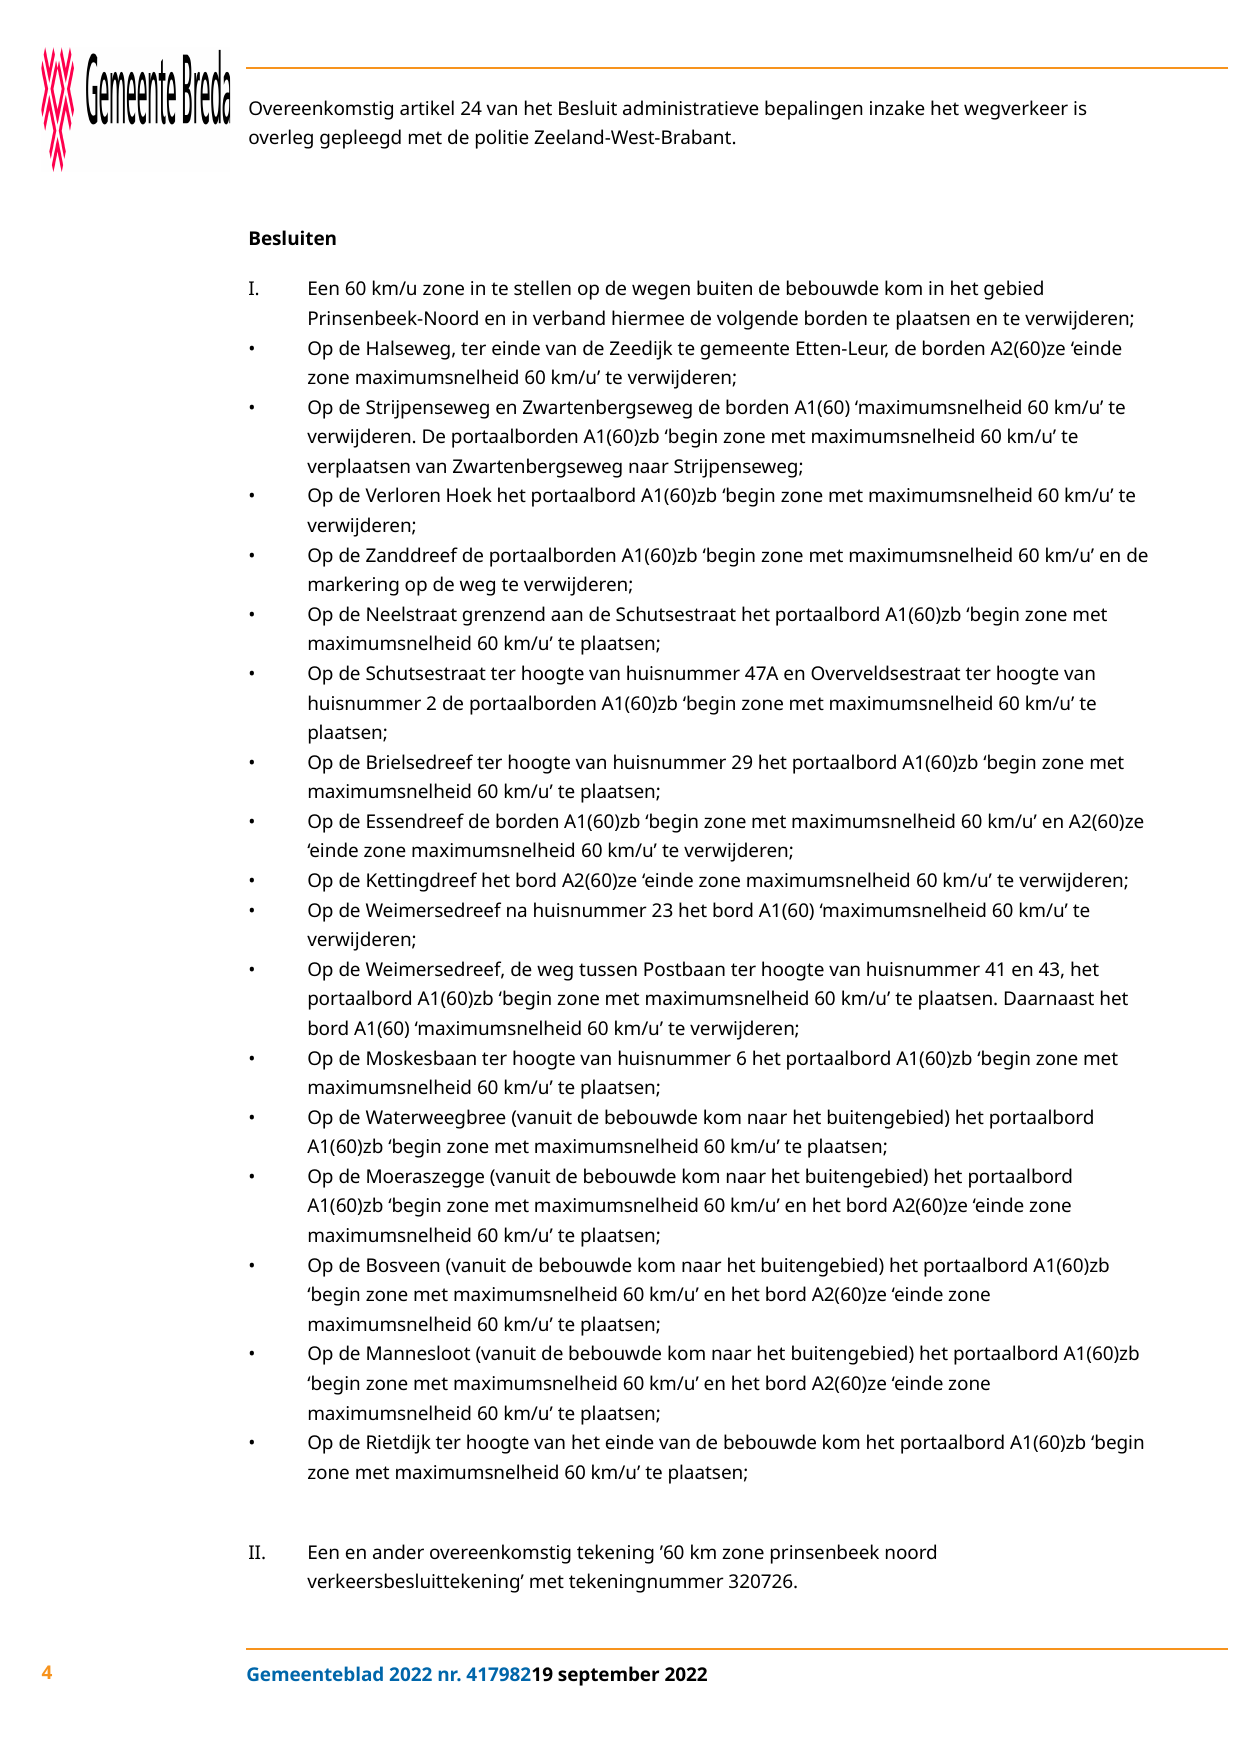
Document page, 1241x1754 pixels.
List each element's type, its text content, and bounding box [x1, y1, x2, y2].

picture [41, 47, 231, 172]
list Op de Neelstraat grenzend aan de Schutsestraat het portaalbord A1(60)zb ‘begin zone met maximumsnelheid 60 km/u’ te plaatsen; [248, 601, 1152, 656]
list Op de Kettingdreef het bord A2(60)ze ‘einde zone maximumsnelheid 60 km/u’ te verwijderen; [248, 867, 1152, 893]
text Overeenkomstig artikel 24 van het Besluit administratieve bepalingen inzake het wegverkeer is overleg gepleegd met de politie Zeeland-West-Brabant. [248, 95, 1152, 150]
list Op de Waterweegbree (vanuit de bebouwde kom naar het buitengebied) het portaalbord A1(60)zb ‘begin zone met maximumsnelheid 60 km/u’ te plaatsen; [248, 1104, 1152, 1159]
list Op de Weimersedreef, de weg tussen Postbaan ter hoogte van huisnummer 41 en 43, het portaalbord A1(60)zb ‘begin zone met maximumsnelheid 60 km/u’ te plaatsen. Daarnaast het bord A1(60) ‘maximumsnelheid 60 km/u’ te verwijderen; [248, 956, 1152, 1041]
list Op de Brielsedreef ter hoogte van huisnummer 29 het portaalbord A1(60)zb ‘begin zone met maximumsnelheid 60 km/u’ te plaatsen; [248, 749, 1152, 804]
list Op de Moeraszegge (vanuit de bebouwde kom naar het buitengebied) het portaalbord A1(60)zb ‘begin zone met maximumsnelheid 60 km/u’ en het bord A2(60)ze ‘einde zone maximumsnelheid 60 km/u’ te plaatsen; [248, 1163, 1152, 1248]
list Op de Essendreef de borden A1(60)zb ‘begin zone met maximumsnelheid 60 km/u’ en A2(60)ze ‘einde zone maximumsnelheid 60 km/u’ te verwijderen; [248, 808, 1152, 863]
list Een en ander overeenkomstig tekening ’60 km zone prinsenbeek noord verkeersbesluittekening’ met tekeningnummer 320726. [248, 1539, 1152, 1594]
list Op de Mannesloot (vanuit de bebouwde kom naar het buitengebied) het portaalbord A1(60)zb ‘begin zone met maximumsnelheid 60 km/u’ en het bord A2(60)ze ‘einde zone maximumsnelheid 60 km/u’ te plaatsen; [248, 1341, 1152, 1426]
list Op de Schutsestraat ter hoogte van huisnummer 47A en Overveldsestraat ter hoogte van huisnummer 2 de portaalborden A1(60)zb ‘begin zone met maximumsnelheid 60 km/u’ te plaatsen; [248, 660, 1152, 745]
list Op de Moskesbaan ter hoogte van huisnummer 6 het portaalbord A1(60)zb ‘begin zone met maximumsnelheid 60 km/u’ te plaatsen; [248, 1045, 1152, 1100]
list Op de Verloren Hoek het portaalbord A1(60)zb ‘begin zone met maximumsnelheid 60 km/u’ te verwijderen; [248, 483, 1152, 538]
list Op de Rietdijk ter hoogte van het einde van de bebouwde kom het portaalbord A1(60)zb ‘begin zone met maximumsnelheid 60 km/u’ te plaatsen; [248, 1429, 1152, 1485]
list Op de Bosveen (vanuit de bebouwde kom naar het buitengebied) het portaalbord A1(60)zb ‘begin zone met maximumsnelheid 60 km/u’ en het bord A2(60)ze ‘einde zone maximumsnelheid 60 km/u’ te plaatsen; [248, 1252, 1152, 1337]
list Op de Strijpenseweg en Zwartenbergseweg de borden A1(60) ‘maximumsnelheid 60 km/u’ te verwijderen. De portaalborden A1(60)zb ‘begin zone met maximumsnelheid 60 km/u’ te verplaatsen van Zwartenbergseweg naar Strijpenseweg; [248, 394, 1152, 479]
list Een 60 km/u zone in te stellen op de wegen buiten de bebouwde kom in het gebied Prinsenbeek-Noord en in verband hiermee de volgende borden te plaatsen en te verwijderen; [248, 276, 1152, 331]
list Op de Weimersedreef na huisnummer 23 het bord A1(60) ‘maximumsnelheid 60 km/u’ te verwijderen; [248, 897, 1152, 952]
list Op de Halseweg, ter einde van de Zeedijk te gemeente Etten-Leur, de borden A2(60)ze ‘einde zone maximumsnelheid 60 km/u’ te verwijderen; [248, 335, 1152, 390]
list Op de Zanddreef de portaalborden A1(60)zb ‘begin zone met maximumsnelheid 60 km/u’ en de markering op de weg te verwijderen; [248, 542, 1152, 597]
text Besluiten [248, 225, 1152, 251]
